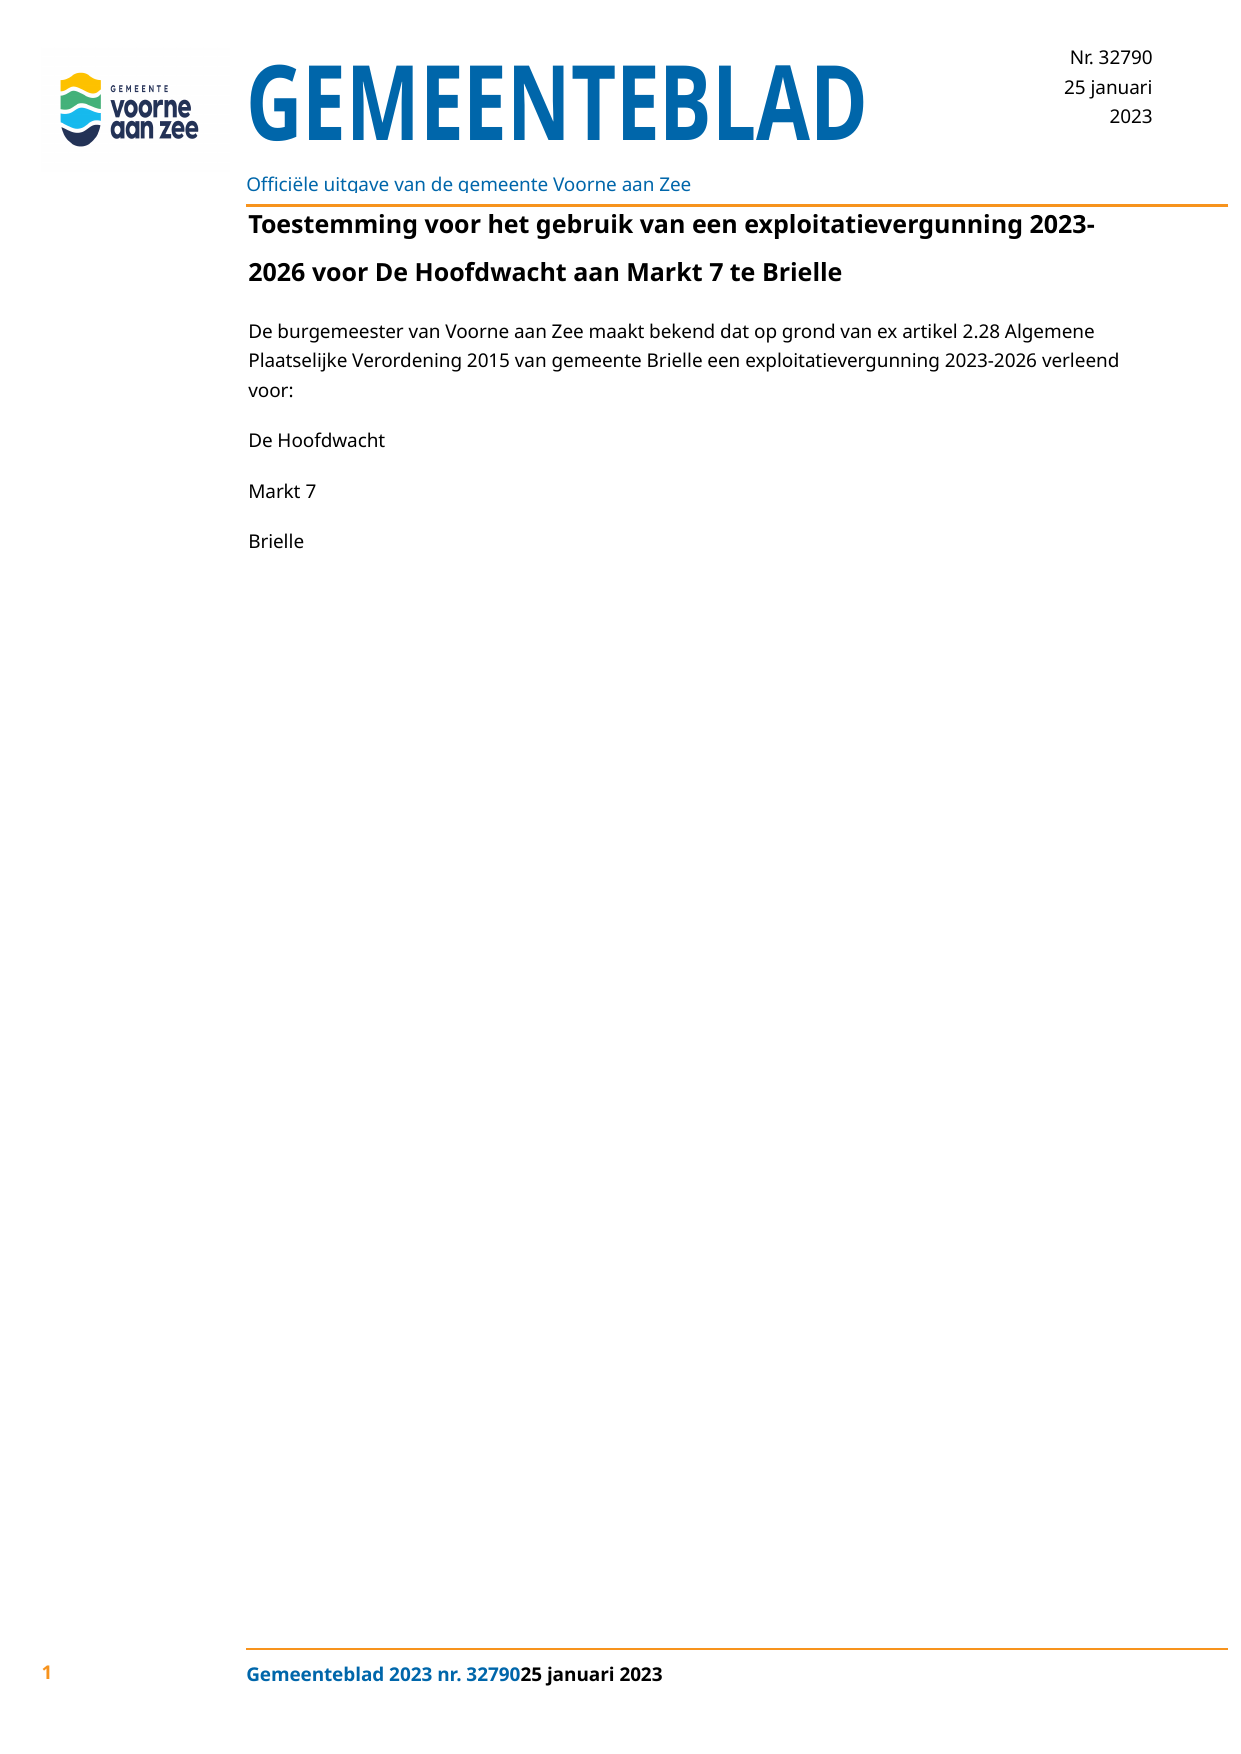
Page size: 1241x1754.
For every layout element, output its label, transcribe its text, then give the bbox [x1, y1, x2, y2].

picture [41, 47, 231, 172]
text De burgemeester van Voorne aan Zee maakt bekend dat op grond van ex artikel 2.28 Algemene Plaatselijke Verordening 2015 van gemeente Brielle een exploitatievergunning 2023-2026 verleend voor: [248, 318, 1152, 403]
text Markt 7 [248, 478, 1152, 504]
text Toestemming voor het gebruik van een exploitatievergunning 2023-2026 voor De Hoofdwacht aan Markt 7 te Brielle [248, 207, 1152, 288]
text Brielle [248, 528, 1152, 554]
text De Hoofdwacht [248, 427, 1152, 453]
